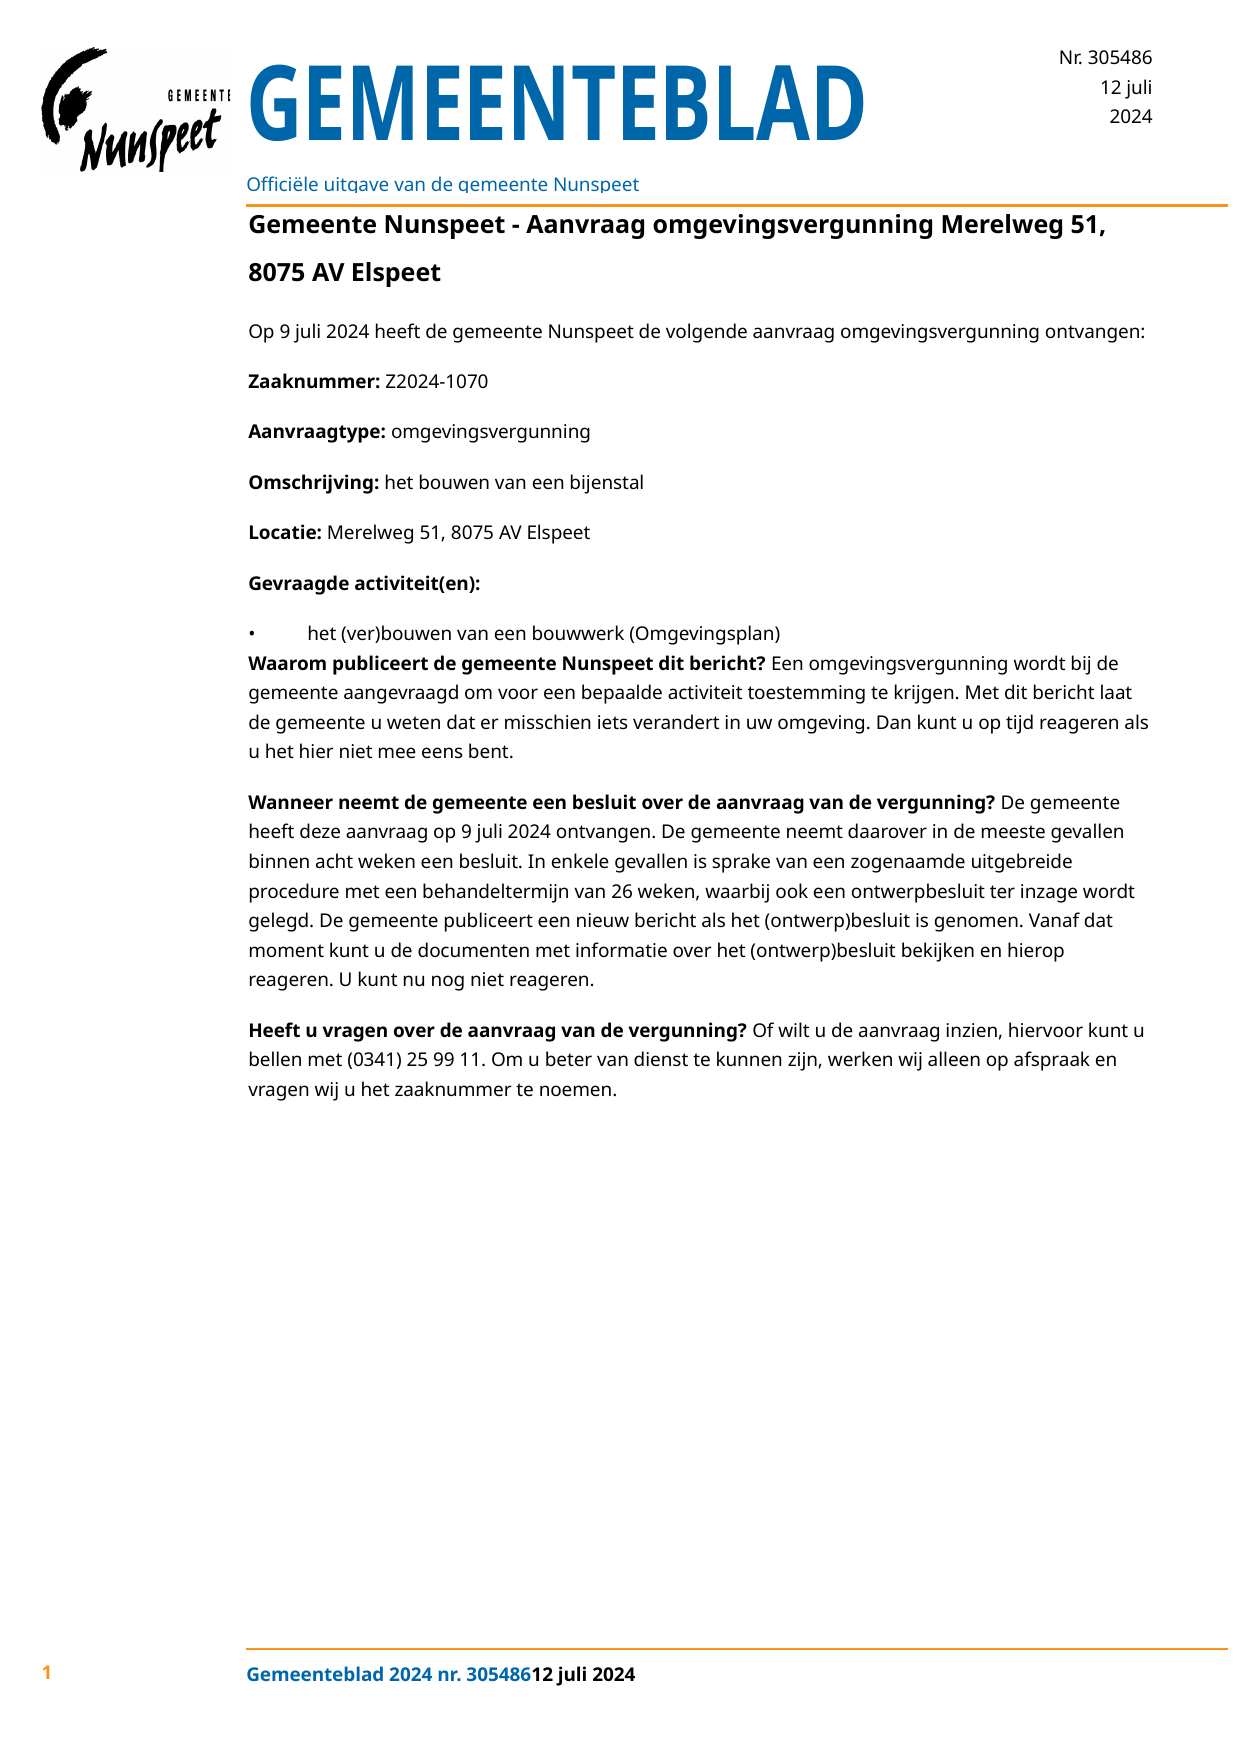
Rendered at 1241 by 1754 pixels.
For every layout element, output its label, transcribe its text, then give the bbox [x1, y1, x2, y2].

text Heeft u vragen over de aanvraag van de vergunning? Of wilt u de aanvraag inzien, hiervoor kunt u bellen met (0341) 25 99 11. Om u beter van dienst te kunnen zijn, werken wij alleen op afspraak en vragen wij u het zaaknummer te noemen. [248, 1017, 1152, 1102]
text Zaaknummer: Z2024-1070 [248, 368, 1152, 394]
list het (ver)bouwen van een bouwwerk (Omgevingsplan) [248, 620, 1152, 646]
text Waarom publiceert de gemeente Nunspeet dit bericht? Een omgevingsvergunning wordt bij de gemeente aangevraagd om voor een bepaalde activiteit toestemming te krijgen. Met dit bericht laat de gemeente u weten dat er misschien iets verandert in uw omgeving. Dan kunt u op tijd reageren als u het hier niet mee eens bent. [248, 650, 1152, 764]
text Op 9 juli 2024 heeft de gemeente Nunspeet de volgende aanvraag omgevingsvergunning ontvangen: [248, 318, 1152, 344]
text Omschrijving: het bouwen van een bijenstal [248, 469, 1152, 495]
text Gemeente Nunspeet - Aanvraag omgevingsvergunning Merelweg 51, 8075 AV Elspeet [248, 207, 1152, 288]
text Gevraagde activiteit(en): [248, 570, 1152, 596]
text Wanneer neemt de gemeente een besluit over de aanvraag van de vergunning? De gemeente heeft deze aanvraag op 9 juli 2024 ontvangen. De gemeente neemt daarover in de meeste gevallen binnen acht weken een besluit. In enkele gevallen is sprake van een zogenaamde uitgebreide procedure met een behandeltermijn van 26 weken, waarbij ook een ontwerpbesluit ter inzage wordt gelegd. De gemeente publiceert een nieuw bericht als het (ontwerp)besluit is genomen. Vanaf dat moment kunt u de documenten met informatie over het (ontwerp)besluit bekijken en hierop reageren. U kunt nu nog niet reageren. [248, 789, 1152, 992]
text Locatie: Merelweg 51, 8075 AV Elspeet [248, 519, 1152, 545]
text Aanvraagtype: omgevingsvergunning [248, 419, 1152, 444]
picture [41, 47, 231, 172]
